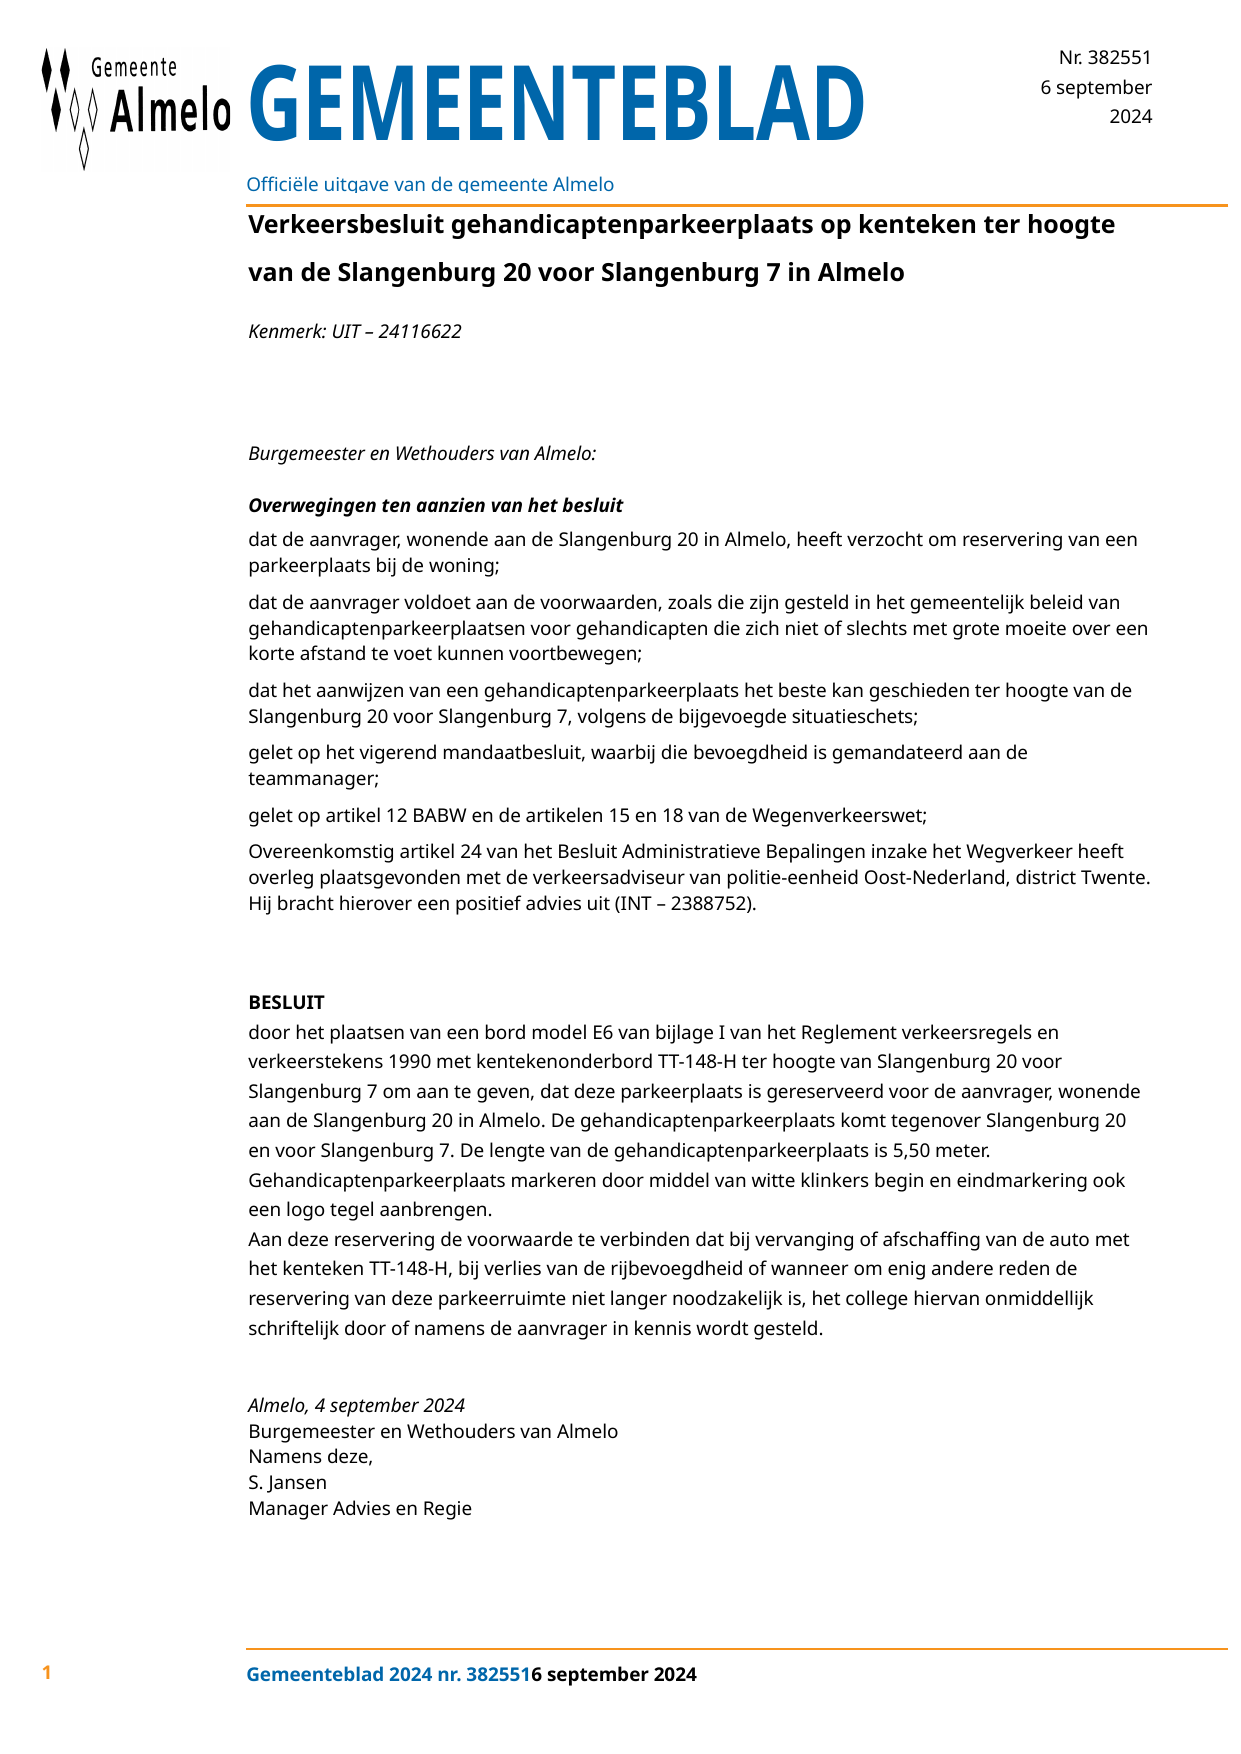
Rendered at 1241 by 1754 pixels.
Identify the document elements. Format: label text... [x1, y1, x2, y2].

text Aan deze reservering de voorwaarde te verbinden dat bij vervanging of afschaffing van de auto met het kenteken TT-148-H, bij verlies van de rijbevoegdheid of wanneer om enig andere reden de reservering van deze parkeerruimte niet langer noodzakelijk is, het college hiervan onmiddellijk schriftelijk door of namens de aanvrager in kennis wordt gesteld. [248, 1226, 1152, 1341]
text Verkeersbesluit gehandicaptenparkeerplaats op kenteken ter hoogte van de Slangenburg 20 voor Slangenburg 7 in Almelo [248, 207, 1152, 288]
text Namens deze, [248, 1444, 1152, 1469]
text dat de aanvrager voldoet aan de voorwaarden, zoals die zijn gesteld in het gemeentelijk beleid van gehandicaptenparkeerplaatsen voor gehandicapten die zich niet of slechts met grote moeite over een korte afstand te voet kunnen voortbewegen; [248, 589, 1152, 666]
text Kenmerk: UIT – 24116622 [248, 318, 1152, 344]
text Overwegingen ten aanzien van het besluit [248, 492, 1152, 518]
text Manager Advies en Regie [248, 1495, 1152, 1521]
text door het plaatsen van een bord model E6 van bijlage I van het Reglement verkeersregels en verkeerstekens 1990 met kentekenonderbord TT-148-H ter hoogte van Slangenburg 20 voor Slangenburg 7 om aan te geven, dat deze parkeerplaats is gereserveerd voor de aanvrager, wonende aan de Slangenburg 20 in Almelo. De gehandicaptenparkeerplaats komt tegenover Slangenburg 20 en voor Slangenburg 7. De lengte van de gehandicaptenparkeerplaats is 5,50 meter. Gehandicaptenparkeerplaats markeren door middel van witte klinkers begin en eindmarkering ook een logo tegel aanbrengen. [248, 1019, 1152, 1222]
text S. Jansen [248, 1469, 1152, 1495]
picture [41, 47, 231, 172]
text gelet op artikel 12 BABW en de artikelen 15 en 18 van de Wegenverkeerswet; [248, 802, 1152, 828]
text Burgemeester en Wethouders van Almelo: [248, 440, 1152, 465]
text dat de aanvrager, wonende aan de Slangenburg 20 in Almelo, heeft verzocht om reservering van een parkeerplaats bij de woning; [248, 527, 1152, 578]
text dat het aanwijzen van een gehandicaptenparkeerplaats het beste kan geschieden ter hoogte van de Slangenburg 20 voor Slangenburg 7, volgens de bijgevoegde situatieschets; [248, 677, 1152, 728]
text gelet op het vigerend mandaatbesluit, waarbij die bevoegdheid is gemandateerd aan de teammanager; [248, 739, 1152, 791]
text Almelo, 4 september 2024 [248, 1392, 1152, 1418]
text BESLUIT [248, 989, 1152, 1015]
text Burgemeester en Wethouders van Almelo [248, 1418, 1152, 1444]
text Overeenkomstig artikel 24 van het Besluit Administratieve Bepalingen inzake het Wegverkeer heeft overleg plaatsgevonden met de verkeersadviseur van politie-eenheid Oost-Nederland, district Twente. Hij bracht hierover een positief advies uit (INT – 2388752). [248, 838, 1152, 916]
